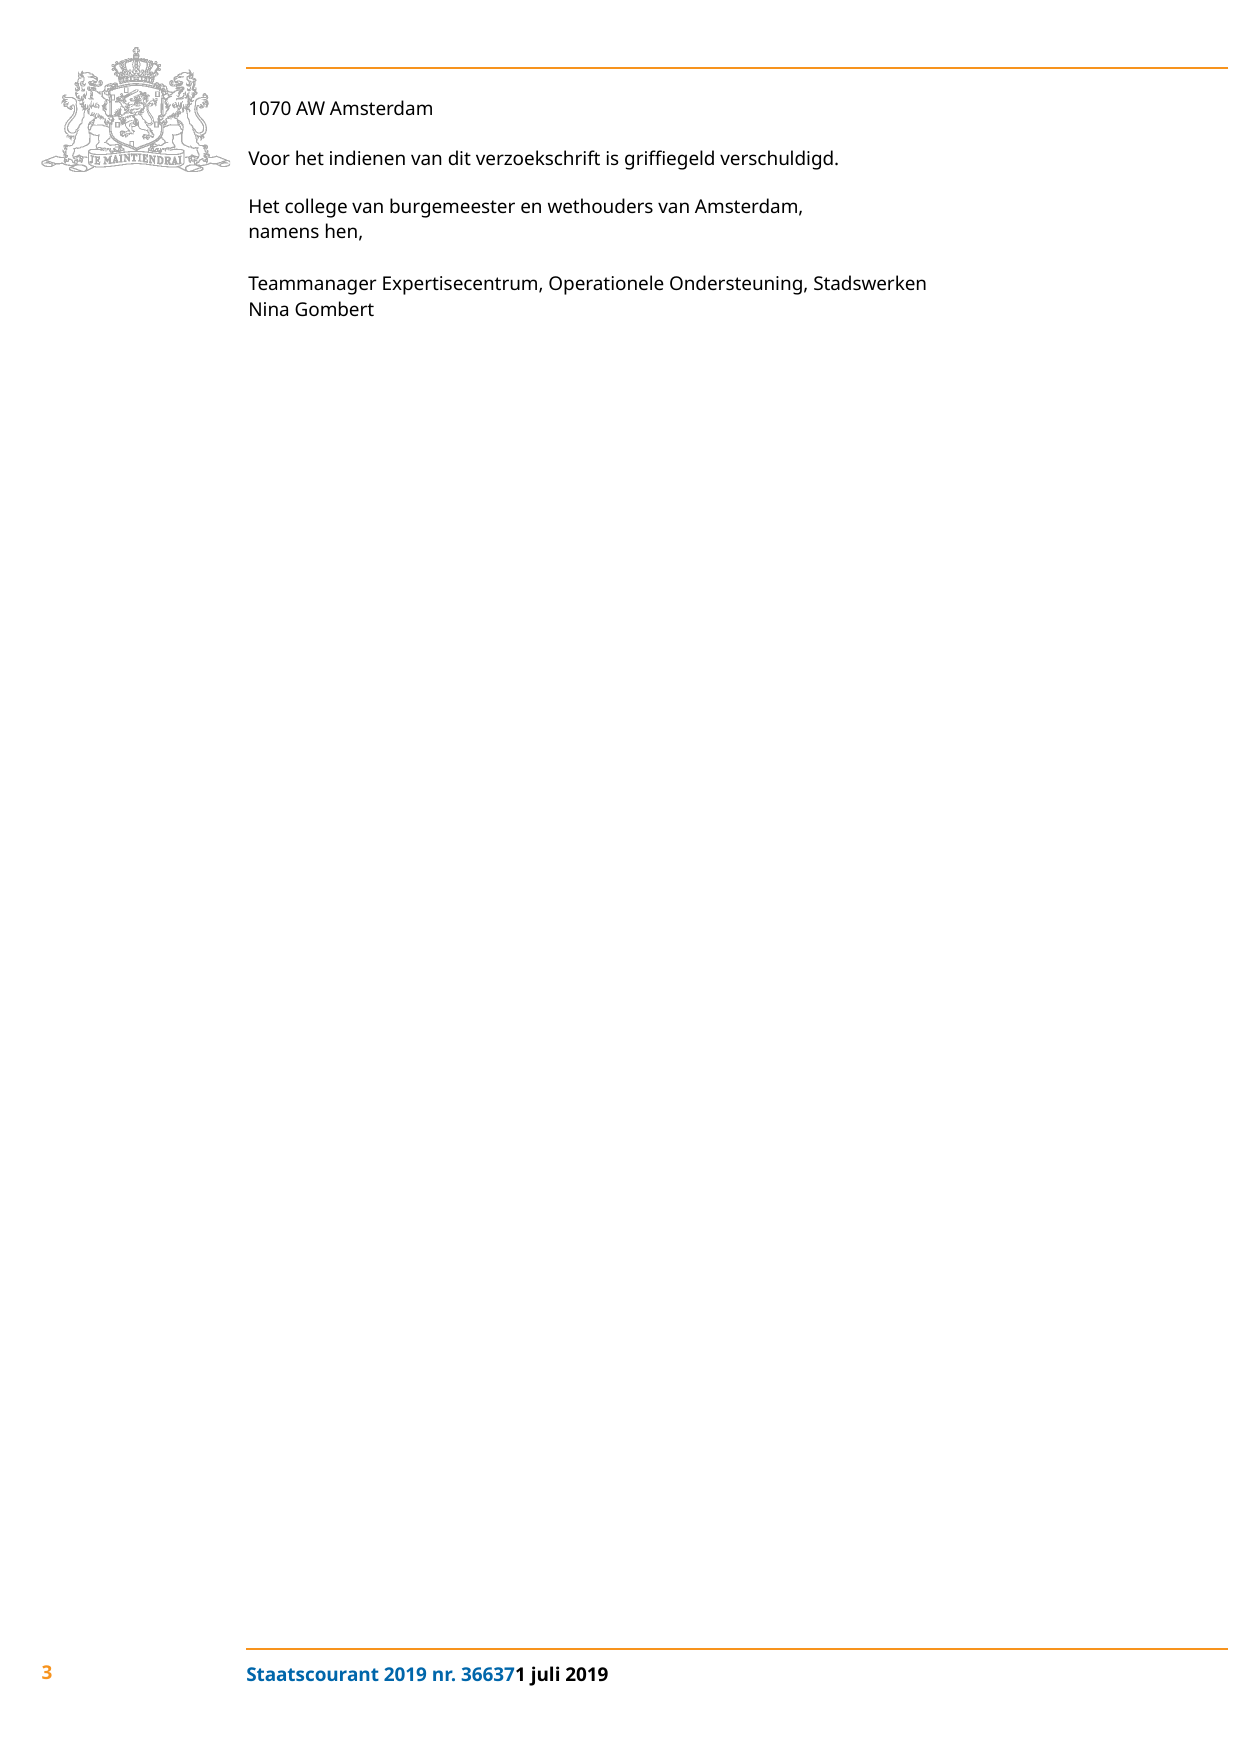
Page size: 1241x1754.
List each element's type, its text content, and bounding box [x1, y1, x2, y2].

text Voor het indienen van dit verzoekschrift is griffiegeld verschuldigd. [248, 145, 1152, 171]
text Teammanager Expertisecentrum, Operationele Ondersteuning, Stadswerken [248, 270, 1152, 296]
text Het college van burgemeester en wethouders van Amsterdam, [248, 193, 1152, 219]
text namens hen, [248, 219, 1152, 244]
text Nina Gombert [248, 296, 1152, 322]
text 1070 AW Amsterdam [248, 95, 1152, 121]
picture [41, 47, 231, 172]
